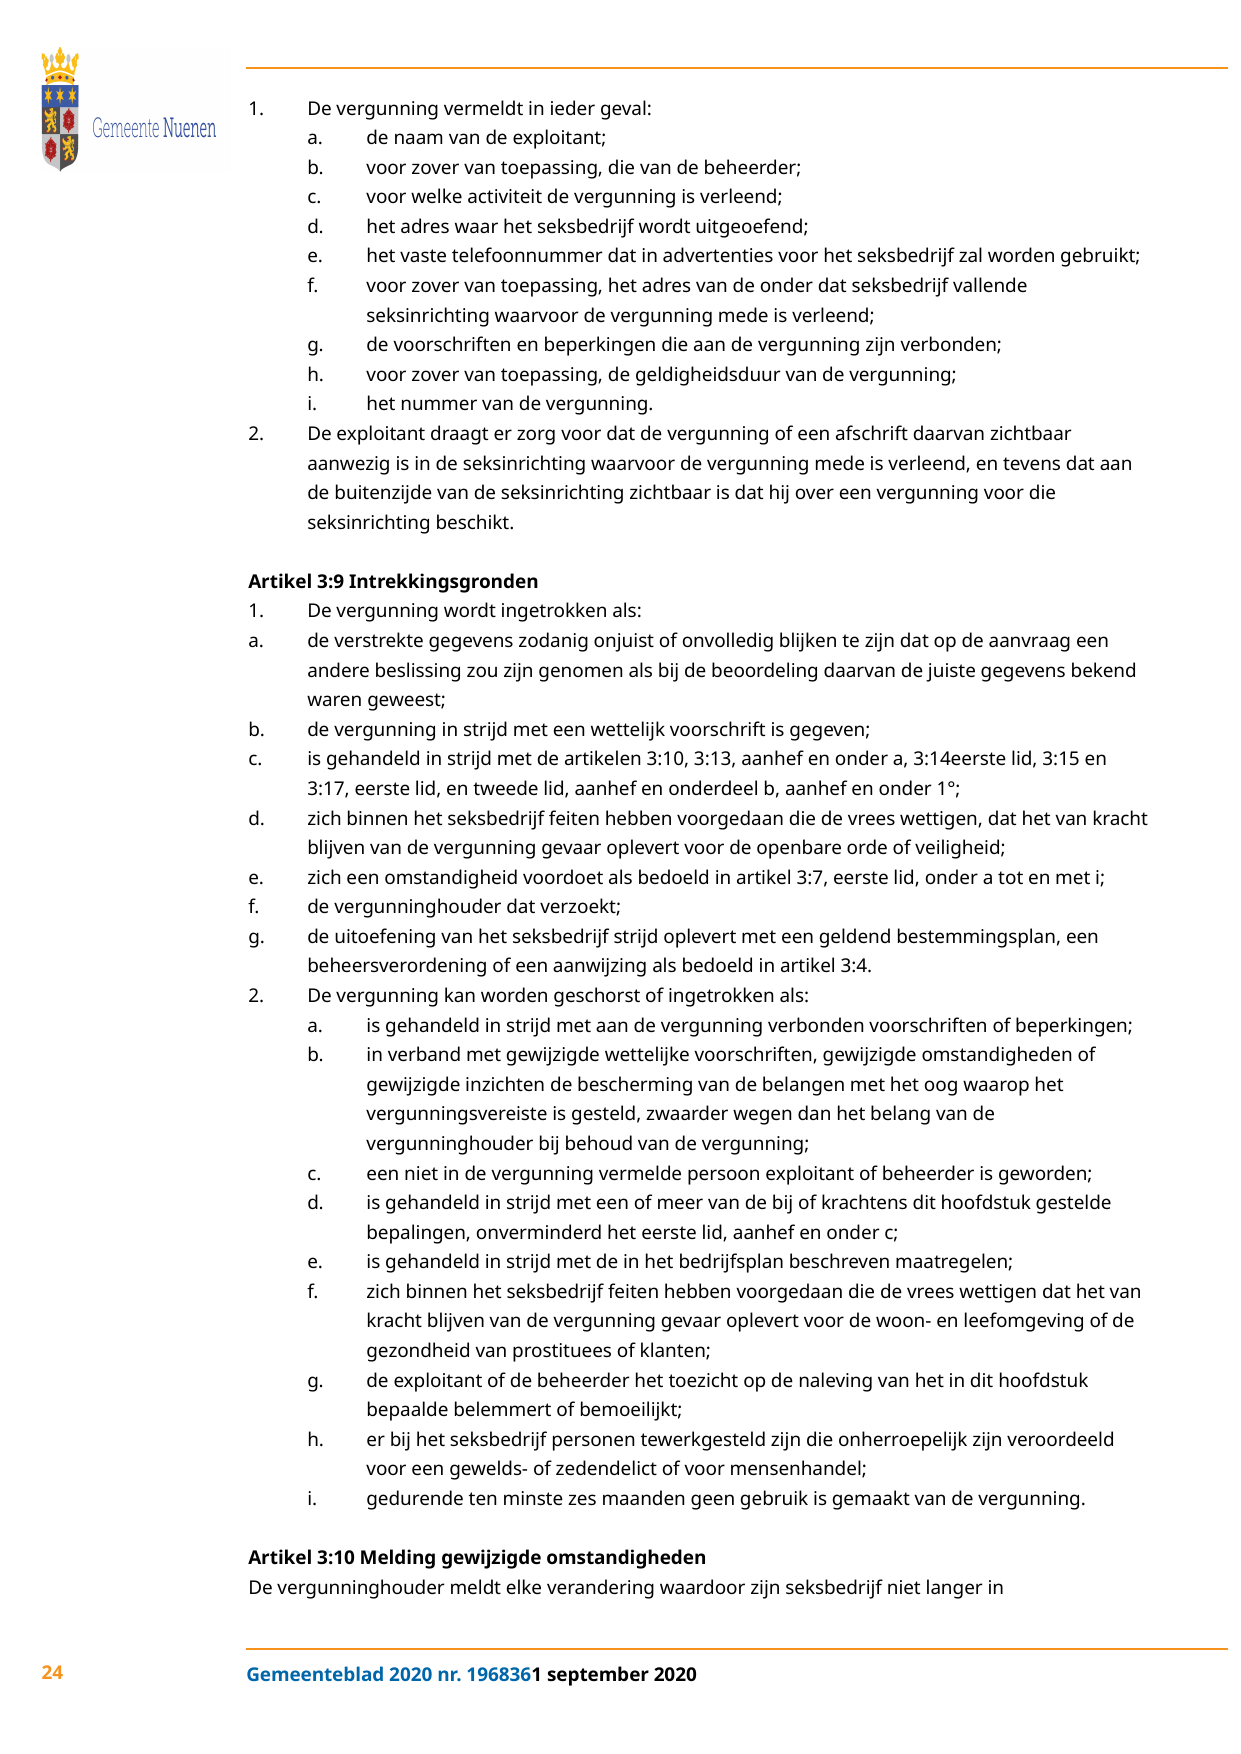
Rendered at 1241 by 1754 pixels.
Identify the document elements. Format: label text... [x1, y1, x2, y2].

list er bij het seksbedrijf personen tewerkgesteld zijn die onherroepelijk zijn veroordeeld voor een gewelds- of zedendelict of voor mensenhandel; [307, 1426, 1152, 1481]
list zich een omstandigheid voordoet als bedoeld in artikel 3:7, eerste lid, onder a tot en met i; [248, 864, 1152, 890]
list De vergunning vermeldt in ieder geval: [248, 95, 1152, 121]
list voor zover van toepassing, die van de beheerder; [307, 154, 1152, 180]
list gedurende ten minste zes maanden geen gebruik is gemaakt van de vergunning. [307, 1485, 1152, 1511]
list het vaste telefoonnummer dat in advertenties voor het seksbedrijf zal worden gebruikt; [307, 243, 1152, 268]
list de exploitant of de beheerder het toezicht op de naleving van het in dit hoofdstuk bepaalde belemmert of bemoeilijkt; [307, 1367, 1152, 1422]
list zich binnen het seksbedrijf feiten hebben voorgedaan die de vrees wettigen, dat het van kracht blijven van de vergunning gevaar oplevert voor de openbare orde of veiligheid; [248, 805, 1152, 860]
list de uitoefening van het seksbedrijf strijd oplevert met een geldend bestemmingsplan, een beheersverordening of een aanwijzing als bedoeld in artikel 3:4. [248, 923, 1152, 978]
list is gehandeld in strijd met een of meer van de bij of krachtens dit hoofdstuk gestelde bepalingen, onverminderd het eerste lid, aanhef en onder c; [307, 1189, 1152, 1245]
text Artikel 3:9 Intrekkingsgronden [248, 568, 1152, 594]
list zich binnen het seksbedrijf feiten hebben voorgedaan die de vrees wettigen dat het van kracht blijven van de vergunning gevaar oplevert voor de woon- en leefomgeving of de gezondheid van prostituees of klanten; [307, 1278, 1152, 1363]
list de vergunning in strijd met een wettelijk voorschrift is gegeven; [248, 716, 1152, 742]
list De vergunning wordt ingetrokken als: [248, 598, 1152, 623]
list de voorschriften en beperkingen die aan de vergunning zijn verbonden; [307, 331, 1152, 357]
list voor zover van toepassing, het adres van de onder dat seksbedrijf vallende seksinrichting waarvoor de vergunning mede is verleend; [307, 272, 1152, 328]
list voor zover van toepassing, de geldigheidsduur van de vergunning; [307, 361, 1152, 387]
picture [41, 47, 231, 172]
list een niet in de vergunning vermelde persoon exploitant of beheerder is geworden; [307, 1160, 1152, 1186]
list De vergunning kan worden geschorst of ingetrokken als: [248, 982, 1152, 1008]
list het adres waar het seksbedrijf wordt uitgeoefend; [307, 213, 1152, 239]
list de verstrekte gegevens zodanig onjuist of onvolledig blijken te zijn dat op de aanvraag een andere beslissing zou zijn genomen als bij de beoordeling daarvan de juiste gegevens bekend waren geweest; [248, 627, 1152, 712]
text De vergunninghouder meldt elke verandering waardoor zijn seksbedrijf niet langer in [248, 1574, 1152, 1600]
list is gehandeld in strijd met de artikelen 3:10, 3:13, aanhef en onder a, 3:14eerste lid, 3:15 en 3:17, eerste lid, en tweede lid, aanhef en onderdeel b, aanhef en onder 1°; [248, 746, 1152, 801]
list de vergunninghouder dat verzoekt; [248, 893, 1152, 919]
list is gehandeld in strijd met aan de vergunning verbonden voorschriften of beperkingen; [307, 1012, 1152, 1038]
list is gehandeld in strijd met de in het bedrijfsplan beschreven maatregelen; [307, 1248, 1152, 1274]
list De exploitant draagt er zorg voor dat de vergunning of een afschrift daarvan zichtbaar aanwezig is in de seksinrichting waarvoor de vergunning mede is verleend, en tevens dat aan de buitenzijde van de seksinrichting zichtbaar is dat hij over een vergunning voor die seksinrichting beschikt. [248, 420, 1152, 535]
text Artikel 3:10 Melding gewijzigde omstandigheden [248, 1544, 1152, 1570]
list de naam van de exploitant; [307, 124, 1152, 150]
list voor welke activiteit de vergunning is verleend; [307, 183, 1152, 209]
list in verband met gewijzigde wettelijke voorschriften, gewijzigde omstandigheden of gewijzigde inzichten de bescherming van de belangen met het oog waarop het vergunningsvereiste is gesteld, zwaarder wegen dan het belang van de vergunninghouder bij behoud van de vergunning; [307, 1041, 1152, 1156]
list het nummer van de vergunning. [307, 391, 1152, 416]
